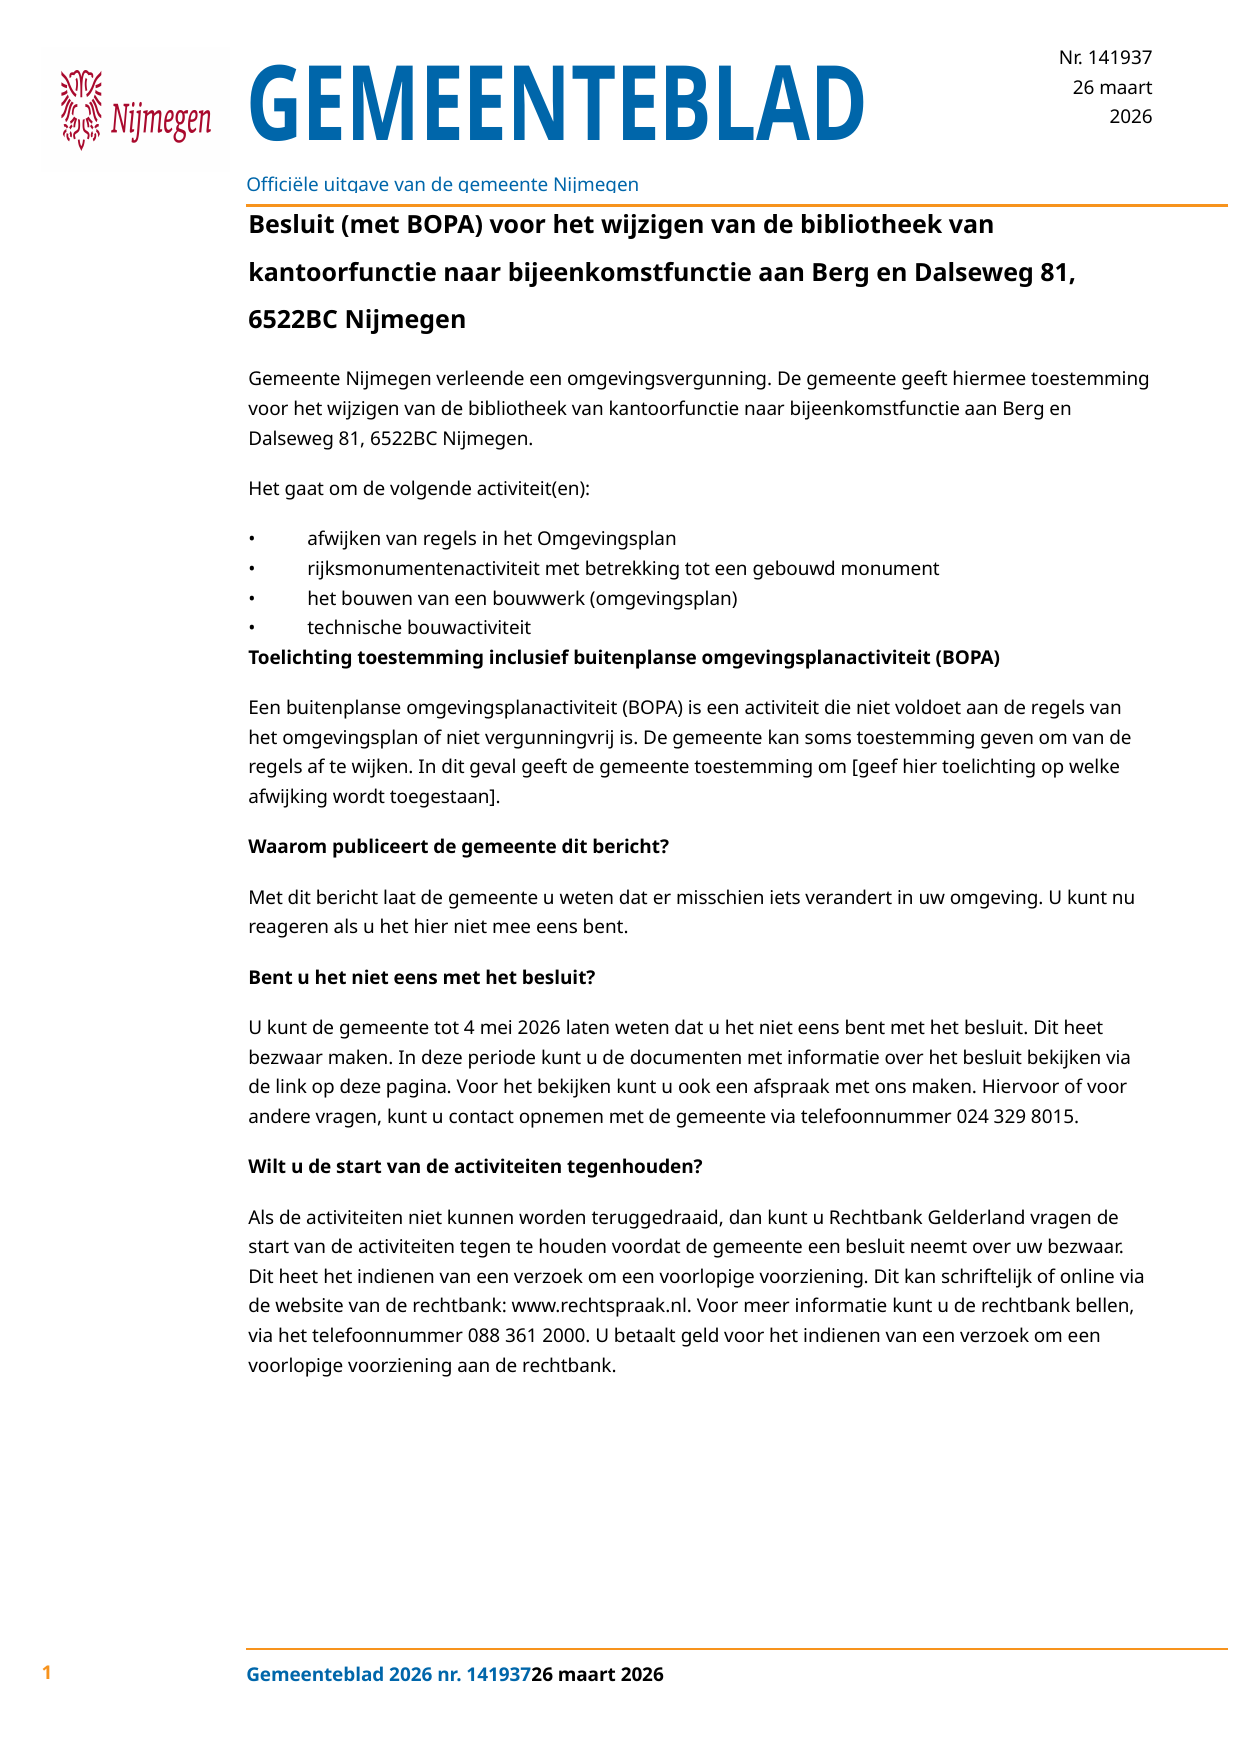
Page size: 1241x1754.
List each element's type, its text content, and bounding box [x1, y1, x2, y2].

text Toelichting toestemming inclusief buitenplanse omgevingsplanactiviteit (BOPA) [248, 644, 1152, 669]
text Als de activiteiten niet kunnen worden teruggedraaid, dan kunt u Rechtbank Gelderland vragen de start van de activiteiten tegen te houden voordat de gemeente een besluit neemt over uw bezwaar. Dit heet het indienen van een verzoek om een voorlopige voorziening. Dit kan schriftelijk of online via de website van de rechtbank: www.rechtspraak.nl. Voor meer informatie kunt u de rechtbank bellen, via het telefoonnummer 088 361 2000. U betaalt geld voor het indienen van een verzoek om een voorlopige voorziening aan de rechtbank. [248, 1204, 1152, 1377]
list afwijken van regels in het Omgevingsplan [248, 526, 1152, 551]
text Waarom publiceert de gemeente dit bericht? [248, 833, 1152, 859]
list het bouwen van een bouwwerk (omgevingsplan) [248, 585, 1152, 610]
text Met dit bericht laat de gemeente u weten dat er misschien iets verandert in uw omgeving. U kunt nu reageren als u het hier niet mee eens bent. [248, 884, 1152, 939]
list technische bouwactiviteit [248, 614, 1152, 640]
text Een buitenplanse omgevingsplanactiviteit (BOPA) is een activiteit die niet voldoet aan de regels van het omgevingsplan of niet vergunningvrij is. De gemeente kan soms toestemming geven om van de regels af te wijken. In dit geval geeft de gemeente toestemming om [geef hier toelichting op welke afwijking wordt toegestaan]. [248, 694, 1152, 809]
text Het gaat om de volgende activiteit(en): [248, 475, 1152, 501]
text Besluit (met BOPA) voor het wijzigen van de bibliotheek van kantoorfunctie naar bijeenkomstfunctie aan Berg en Dalseweg 81, 6522BC Nijmegen [248, 207, 1152, 336]
text Wilt u de start van de activiteiten tegenhouden? [248, 1153, 1152, 1179]
list rijksmonumentenactiviteit met betrekking tot een gebouwd monument [248, 555, 1152, 581]
text Gemeente Nijmegen verleende een omgevingsvergunning. De gemeente geeft hiermee toestemming voor het wijzigen van de bibliotheek van kantoorfunctie naar bijeenkomstfunctie aan Berg en Dalseweg 81, 6522BC Nijmegen. [248, 366, 1152, 450]
picture [41, 47, 231, 172]
text Bent u het niet eens met het besluit? [248, 964, 1152, 989]
text U kunt de gemeente tot 4 mei 2026 laten weten dat u het niet eens bent met het besluit. Dit heet bezwaar maken. In deze periode kunt u de documenten met informatie over het besluit bekijken via de link op deze pagina. Voor het bekijken kunt u ook een afspraak met ons maken. Hiervoor of voor andere vragen, kunt u contact opnemen met de gemeente via telefoonnummer 024 329 8015. [248, 1014, 1152, 1129]
